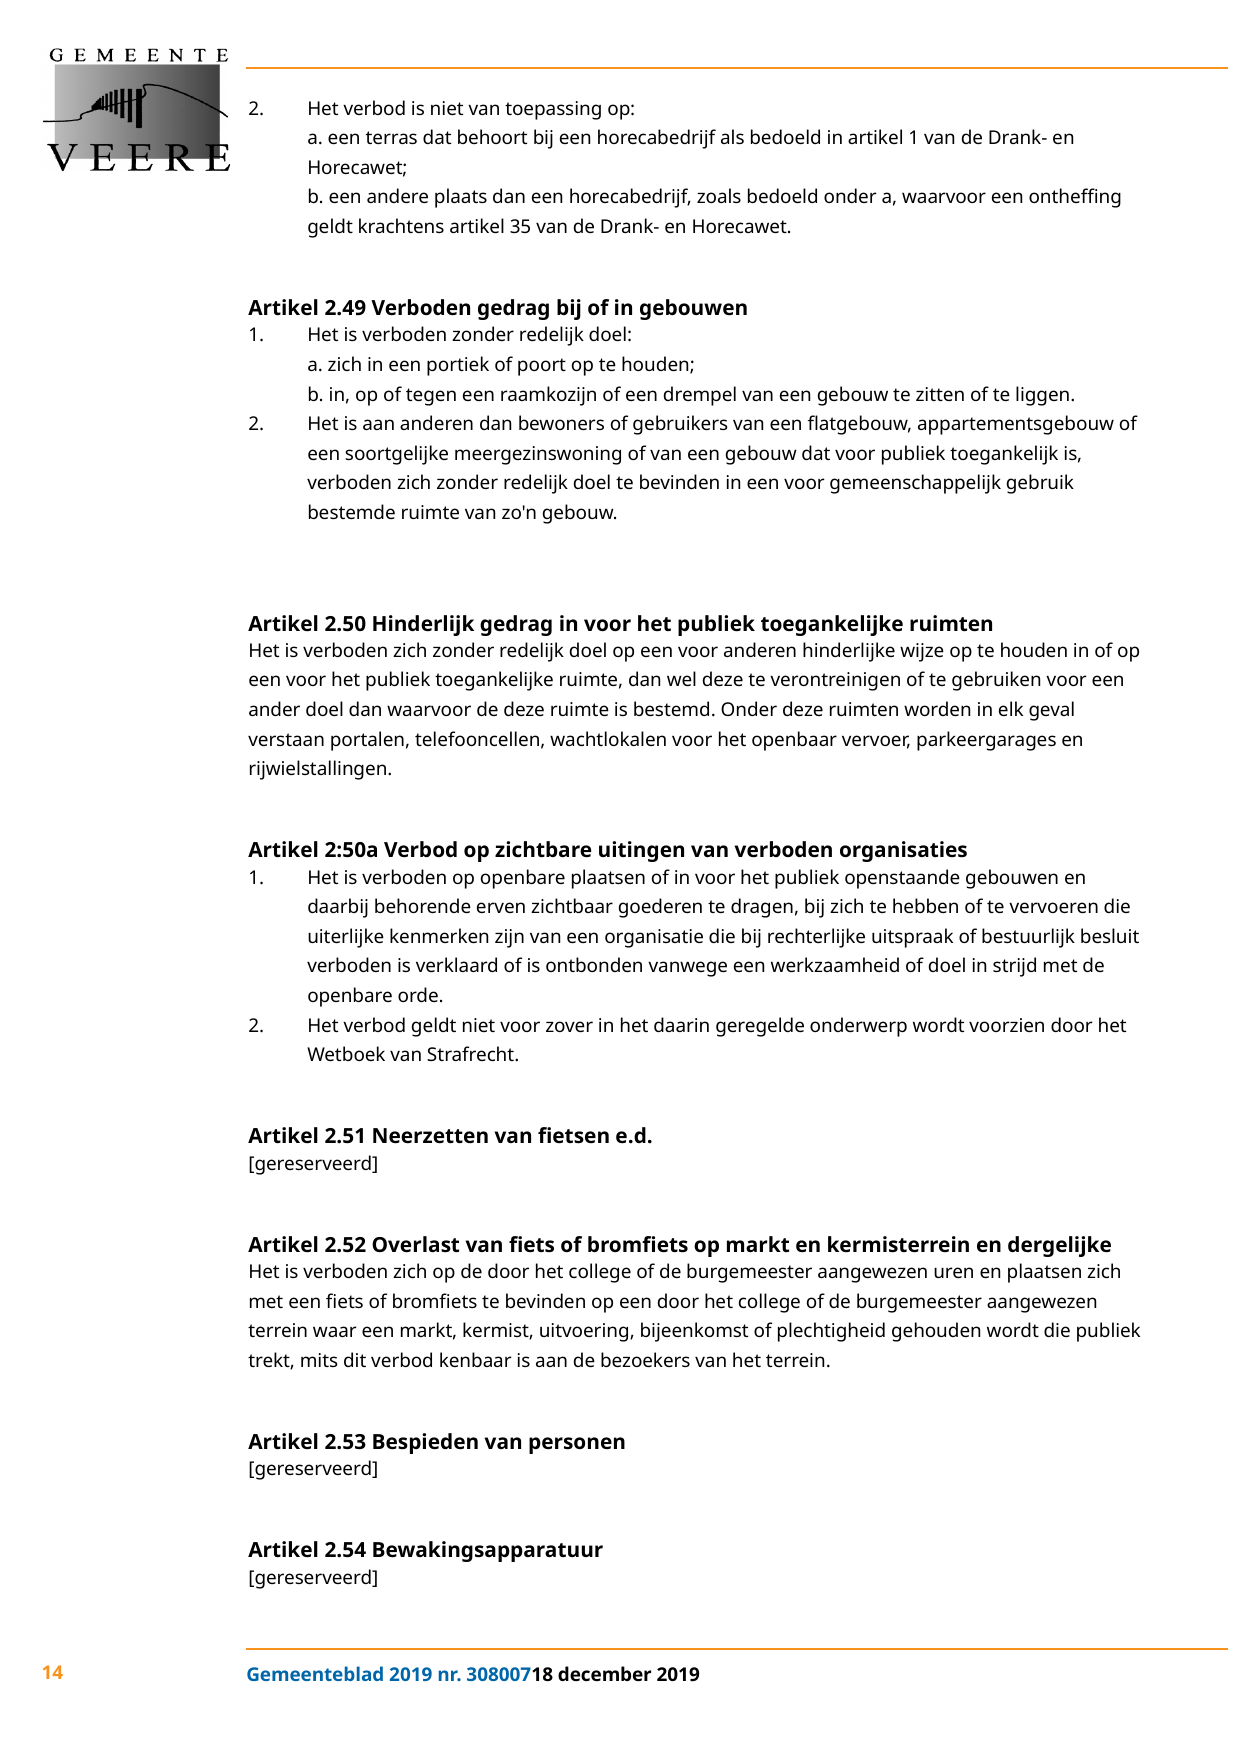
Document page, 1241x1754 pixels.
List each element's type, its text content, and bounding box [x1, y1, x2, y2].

text Het is verboden zich zonder redelijk doel op een voor anderen hinderlijke wijze op te houden in of op een voor het publiek toegankelijke ruimte, dan wel deze te verontreinigen of te gebruiken voor een ander doel dan waarvoor de deze ruimte is bestemd. Onder deze ruimten worden in elk geval verstaan portalen, telefooncellen, wachtlokalen voor het openbaar vervoer, parkeergarages en rijwielstallingen. [248, 637, 1152, 781]
text Artikel 2.53 Bespieden van personen [248, 1427, 1152, 1455]
list b. een andere plaats dan een horecabedrijf, zoals bedoeld onder a, waarvoor een ontheffing geldt krachtens artikel 35 van de Drank- en Horecawet. [248, 183, 1152, 239]
text Artikel 2.50 Hinderlijk gedrag in voor het publiek toegankelijke ruimten [248, 609, 1152, 637]
text Het is verboden zich op de door het college of de burgemeester aangewezen uren en plaatsen zich met een fiets of bromfiets te bevinden op een door het college of de burgemeester aangewezen terrein waar een markt, kermist, uitvoering, bijeenkomst of plechtigheid gehouden wordt die publiek trekt, mits dit verbod kenbaar is aan de bezoekers van het terrein. [248, 1258, 1152, 1373]
text Artikel 2.54 Bewakingsapparatuur [248, 1535, 1152, 1564]
list Het is aan anderen dan bewoners of gebruikers van een flatgebouw, appartementsgebouw of een soortgelijke meergezinswoning of van een gebouw dat voor publiek toegankelijk is, verboden zich zonder redelijk doel te bevinden in een voor gemeenschappelijk gebruik bestemde ruimte van zo'n gebouw. [248, 410, 1152, 525]
list b. in, op of tegen een raamkozijn of een drempel van een gebouw te zitten of te liggen. [248, 381, 1152, 406]
list Het is verboden zonder redelijk doel: [248, 322, 1152, 347]
text Artikel 2.49 Verboden gedrag bij of in gebouwen [248, 293, 1152, 322]
picture [41, 47, 231, 172]
text Artikel 2.52 Overlast van fiets of bromfiets op markt en kermisterrein en dergelijke [248, 1230, 1152, 1258]
list a. een terras dat behoort bij een horecabedrijf als bedoeld in artikel 1 van de Drank- en Horecawet; [248, 124, 1152, 180]
list Het verbod is niet van toepassing op: [248, 95, 1152, 121]
list Het is verboden op openbare plaatsen of in voor het publiek openstaande gebouwen en daarbij behorende erven zichtbaar goederen te dragen, bij zich te hebben of te vervoeren die uiterlijke kenmerken zijn van een organisatie die bij rechterlijke uitspraak of bestuurlijk besluit verboden is verklaard of is ontbonden vanwege een werkzaamheid of doel in strijd met de openbare orde. [248, 864, 1152, 1008]
text Artikel 2:50a Verbod op zichtbare uitingen van verboden organisaties [248, 835, 1152, 864]
text Artikel 2.51 Neerzetten van fietsen e.d. [248, 1121, 1152, 1150]
list Het verbod geldt niet voor zover in het daarin geregelde onderwerp wordt voorzien door het Wetboek van Strafrecht. [248, 1012, 1152, 1067]
text [gereserveerd] [248, 1455, 1152, 1481]
text [gereserveerd] [248, 1150, 1152, 1176]
text [gereserveerd] [248, 1564, 1152, 1589]
list a. zich in een portiek of poort op te houden; [248, 351, 1152, 377]
